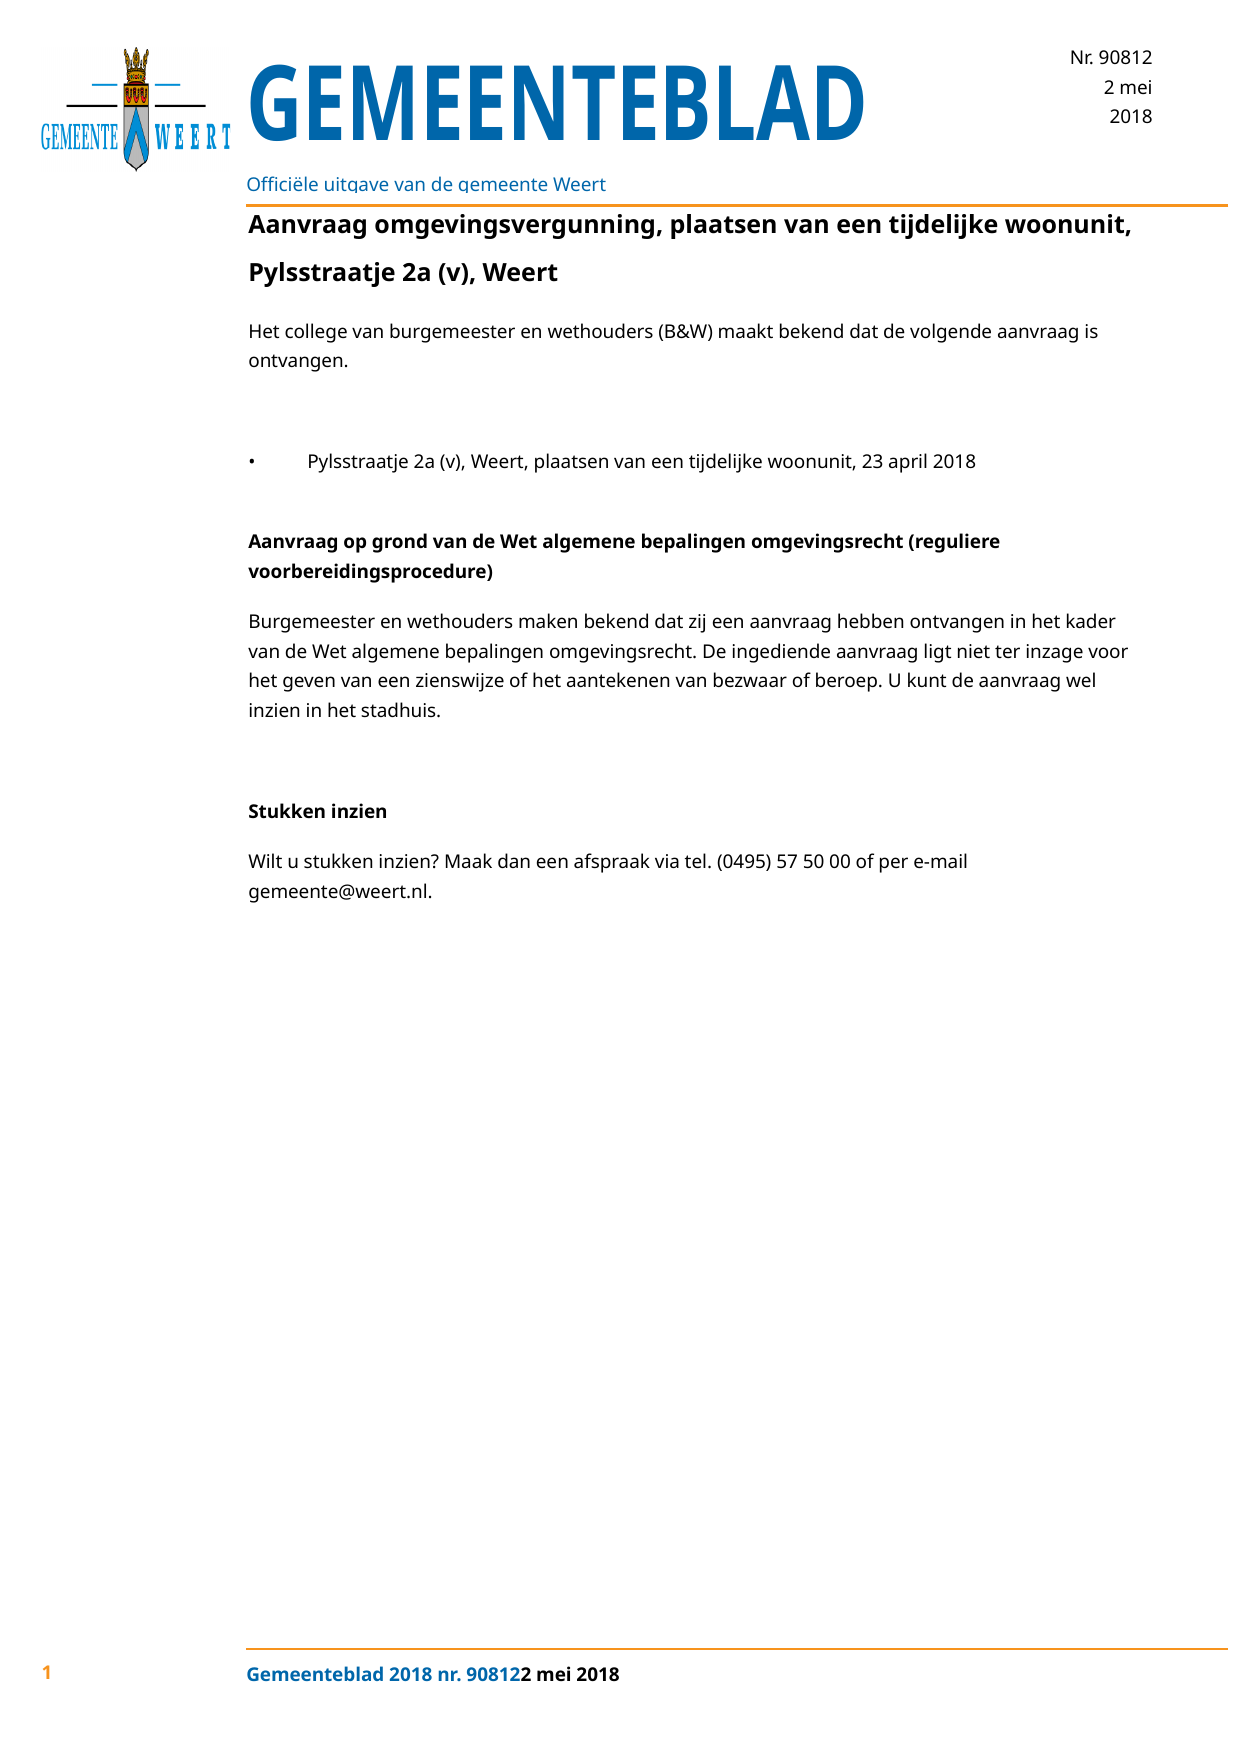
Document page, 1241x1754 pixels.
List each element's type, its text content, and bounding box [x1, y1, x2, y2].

picture [41, 47, 231, 172]
text Aanvraag op grond van de Wet algemene bepalingen omgevingsrecht (reguliere voorbereidingsprocedure) [248, 528, 1152, 584]
text Stukken inzien [248, 798, 1152, 824]
text Wilt u stukken inzien? Maak dan een afspraak via tel. (0495) 57 50 00 of per e-mail gemeente@weert.nl. [248, 848, 1152, 904]
list Pylsstraatje 2a (v), Weert, plaatsen van een tijdelijke woonunit, 23 april 2018 [248, 448, 1152, 474]
text Aanvraag omgevingsvergunning, plaatsen van een tijdelijke woonunit, Pylsstraatje 2a (v), Weert [248, 207, 1152, 288]
text Burgemeester en wethouders maken bekend dat zij een aanvraag hebben ontvangen in het kader van de Wet algemene bepalingen omgevingsrecht. De ingediende aanvraag ligt niet ter inzage voor het geven van een zienswijze of het aantekenen van bezwaar of beroep. U kunt de aanvraag wel inzien in het stadhuis. [248, 608, 1152, 723]
text Het college van burgemeester en wethouders (B&W) maakt bekend dat de volgende aanvraag is ontvangen. [248, 318, 1152, 373]
